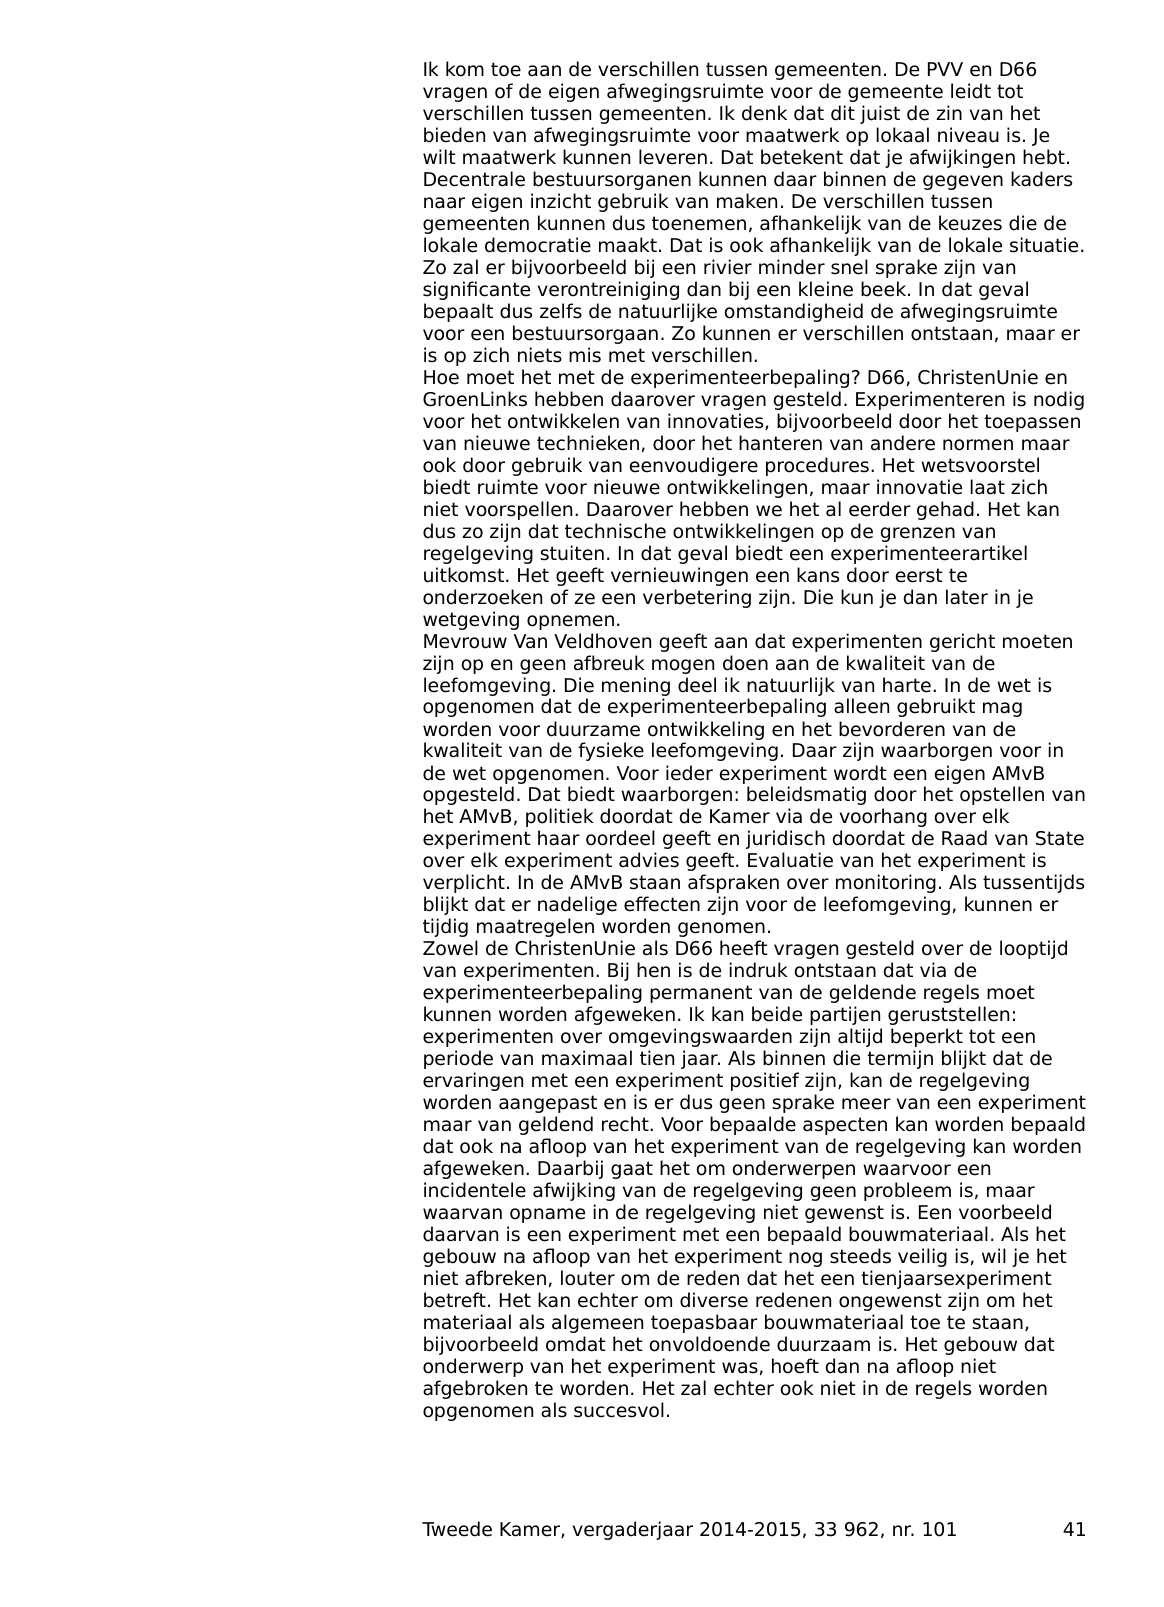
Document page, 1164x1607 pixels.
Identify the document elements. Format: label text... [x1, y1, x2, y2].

text Zowel de ChristenUnie als D66 heeft vragen gesteld over de looptijd van experimenten. Bij hen is de indruk ontstaan dat via de experimenteerbepaling permanent van de geldende regels moet kunnen worden afgeweken. Ik kan beide partijen geruststellen: experimenten over omgevingswaarden zijn altijd beperkt tot een periode van maximaal tien jaar. Als binnen die termijn blijkt dat de ervaringen met een experiment positief zijn, kan de regelgeving worden aangepast en is er dus geen sprake meer van een experiment maar van geldend recht. Voor bepaalde aspecten kan worden bepaald dat ook na afloop van het experiment van de regelgeving kan worden afgeweken. Daarbij gaat het om onderwerpen waarvoor een incidentele afwijking van de regelgeving geen probleem is, maar waarvan opname in de regelgeving niet gewenst is. Een voorbeeld daarvan is een experiment met een bepaald bouwmateriaal. Als het gebouw na afloop van het experiment nog steeds veilig is, wil je het niet afbreken, louter om de reden dat het een tienjaarsexperiment betreft. Het kan echter om diverse redenen ongewenst zijn om het materiaal als algemeen toepasbaar bouwmateriaal toe te staan, bijvoorbeeld omdat het onvoldoende duurzaam is. Het gebouw dat onderwerp van het experiment was, hoeft dan na afloop niet afgebroken te worden. Het zal echter ook niet in de regels worden opgenomen als succesvol. [422, 938, 1087, 1422]
text Ik kom toe aan de verschillen tussen gemeenten. De PVV en D66 vragen of de eigen afwegingsruimte voor de gemeente leidt tot verschillen tussen gemeenten. Ik denk dat dit juist de zin van het bieden van afwegingsruimte voor maatwerk op lokaal niveau is. Je wilt maatwerk kunnen leveren. Dat betekent dat je afwijkingen hebt. Decentrale bestuursorganen kunnen daar binnen de gegeven kaders naar eigen inzicht gebruik van maken. De verschillen tussen gemeenten kunnen dus toenemen, afhankelijk van de keuzes die de lokale democratie maakt. Dat is ook afhankelijk van de lokale situatie. Zo zal er bijvoorbeeld bij een rivier minder snel sprake zijn van significante verontreiniging dan bij een kleine beek. In dat geval bepaalt dus zelfs de natuurlijke omstandigheid de afwegingsruimte voor een bestuursorgaan. Zo kunnen er verschillen ontstaan, maar er is op zich niets mis met verschillen. [422, 59, 1087, 367]
text Hoe moet het met de experimenteerbepaling? D66, ChristenUnie en GroenLinks hebben daarover vragen gesteld. Experimenteren is nodig voor het ontwikkelen van innovaties, bijvoorbeeld door het toepassen van nieuwe technieken, door het hanteren van andere normen maar ook door gebruik van eenvoudigere procedures. Het wetsvoorstel biedt ruimte voor nieuwe ontwikkelingen, maar innovatie laat zich niet voorspellen. Daarover hebben we het al eerder gehad. Het kan dus zo zijn dat technische ontwikkelingen op de grenzen van regelgeving stuiten. In dat geval biedt een experimenteerartikel uitkomst. Het geeft vernieuwingen een kans door eerst te onderzoeken of ze een verbetering zijn. Die kun je dan later in je wetgeving opnemen. [422, 367, 1087, 631]
text Mevrouw Van Veldhoven geeft aan dat experimenten gericht moeten zijn op en geen afbreuk mogen doen aan de kwaliteit van de leefomgeving. Die mening deel ik natuurlijk van harte. In de wet is opgenomen dat de experimenteerbepaling alleen gebruikt mag worden voor duurzame ontwikkeling en het bevorderen van de kwaliteit van de fysieke leefomgeving. Daar zijn waarborgen voor in de wet opgenomen. Voor ieder experiment wordt een eigen AMvB opgesteld. Dat biedt waarborgen: beleidsmatig door het opstellen van het AMvB, politiek doordat de Kamer via de voorhang over elk experiment haar oordeel geeft en juridisch doordat de Raad van State over elk experiment advies geeft. Evaluatie van het experiment is verplicht. In de AMvB staan afspraken over monitoring. Als tussentijds blijkt dat er nadelige effecten zijn voor de leefomgeving, kunnen er tijdig maatregelen worden genomen. [422, 631, 1087, 938]
